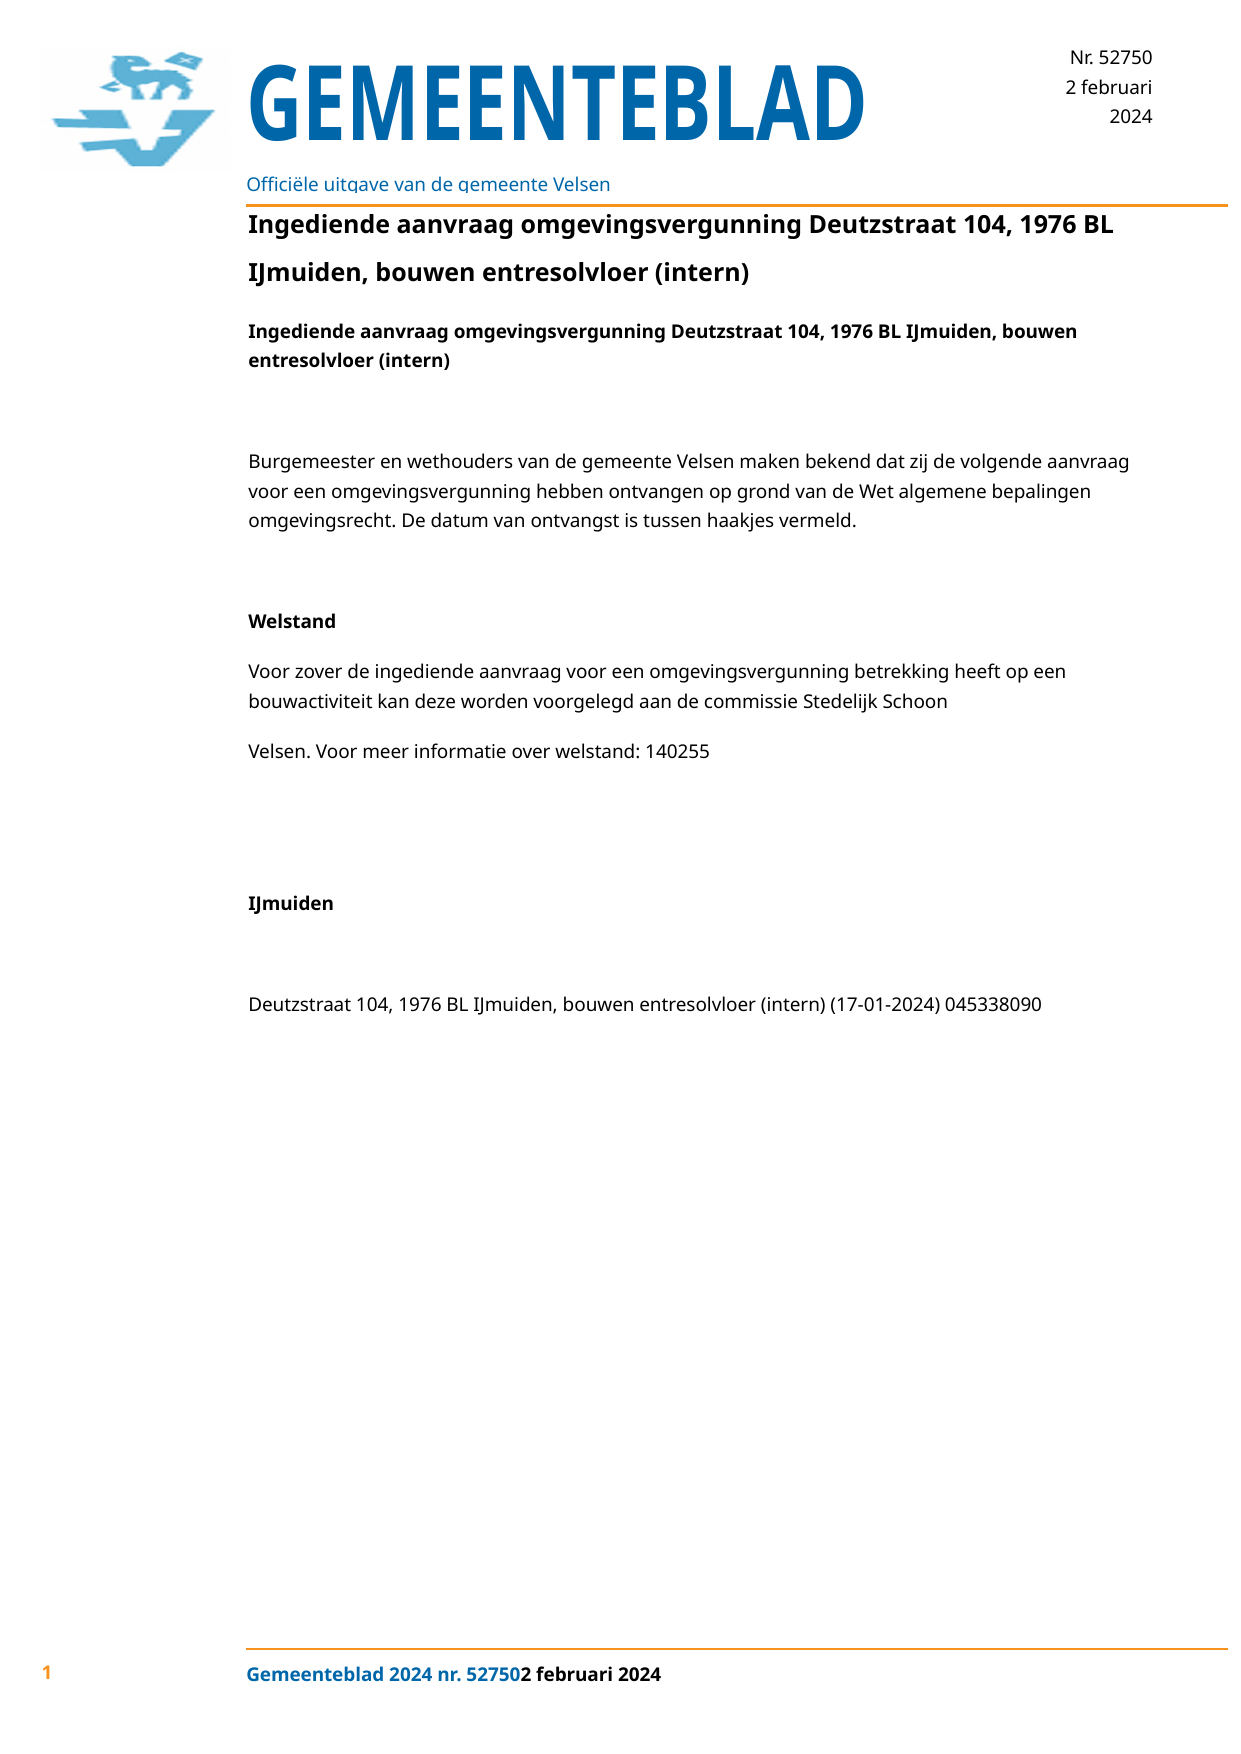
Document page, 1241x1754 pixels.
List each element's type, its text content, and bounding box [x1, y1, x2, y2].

text Ingediende aanvraag omgevingsvergunning Deutzstraat 104, 1976 BL IJmuiden, bouwen entresolvloer (intern) [248, 207, 1152, 288]
text Velsen. Voor meer informatie over welstand: 140255 [248, 739, 1152, 764]
text IJmuiden [248, 890, 1152, 916]
text Burgemeester en wethouders van de gemeente Velsen maken bekend dat zij de volgende aanvraag voor een omgevingsvergunning hebben ontvangen op grond van de Wet algemene bepalingen omgevingsrecht. De datum van ontvangst is tussen haakjes vermeld. [248, 448, 1152, 533]
text Voor zover de ingediende aanvraag voor een omgevingsvergunning betrekking heeft op een bouwactiviteit kan deze worden voorgelegd aan de commissie Stedelijk Schoon [248, 659, 1152, 714]
text Deutzstraat 104, 1976 BL IJmuiden, bouwen entresolvloer (intern) (17-01-2024) 045338090 [248, 991, 1152, 1017]
picture [41, 47, 231, 172]
text Ingediende aanvraag omgevingsvergunning Deutzstraat 104, 1976 BL IJmuiden, bouwen entresolvloer (intern) [248, 318, 1152, 373]
text Welstand [248, 608, 1152, 634]
